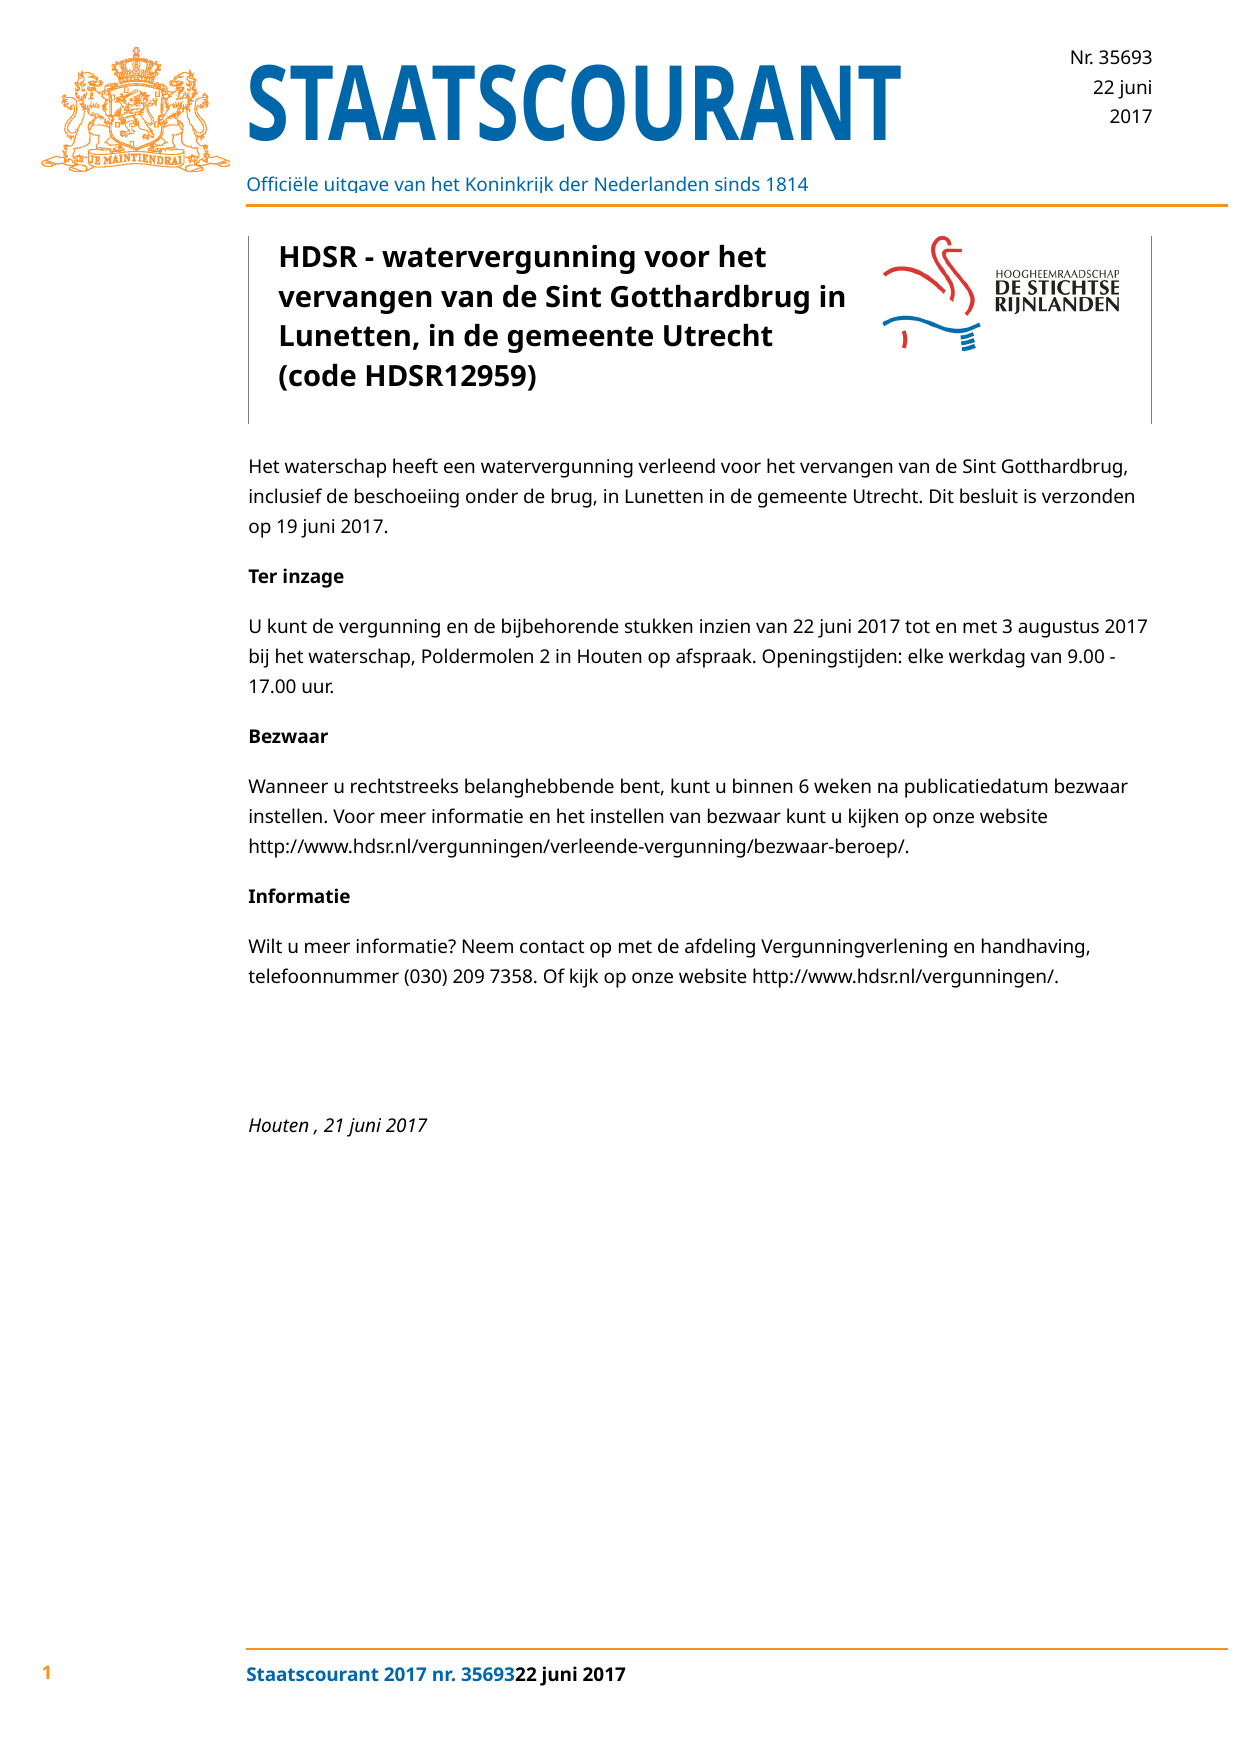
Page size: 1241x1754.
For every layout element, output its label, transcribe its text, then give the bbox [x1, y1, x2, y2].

picture [41, 47, 231, 172]
text Houten , 21 juni 2017 [248, 1112, 1152, 1138]
text Bezwaar [248, 723, 1152, 749]
text U kunt de vergunning en de bijbehorende stukken inzien van 22 juni 2017 tot en met 3 augustus 2017 bij het waterschap, Poldermolen 2 in Houten op afspraak. Openingstijden: elke werkdag van 9.00 - 17.00 uur. [248, 614, 1152, 698]
text Het waterschap heeft een watervergunning verleend voor het vervangen van de Sint Gotthardbrug, inclusief de beschoeiing onder de brug, in Lunetten in de gemeente Utrecht. Dit besluit is verzonden op 19 juni 2017. [248, 454, 1152, 538]
table_header HDSR - watervergunning voor het vervangen van de Sint Gotthardbrug in Lunetten, in de gemeente Utrecht (code HDSR12959) [249, 236, 850, 424]
picture [882, 236, 1119, 351]
table_header [850, 236, 1151, 424]
text Ter inzage [248, 563, 1152, 589]
text Wanneer u rechtstreeks belanghebbende bent, kunt u binnen 6 weken na publicatiedatum bezwaar instellen. Voor meer informatie en het instellen van bezwaar kunt u kijken op onze website http://www.hdsr.nl/vergunningen/verleende-vergunning/bezwaar-beroep/. [248, 774, 1152, 858]
text Wilt u meer informatie? Neem contact op met de afdeling Vergunningverlening en handhaving, telefoonnummer (030) 209 7358. Of kijk op onze website http://www.hdsr.nl/vergunningen/. [248, 934, 1152, 989]
text Informatie [248, 883, 1152, 909]
